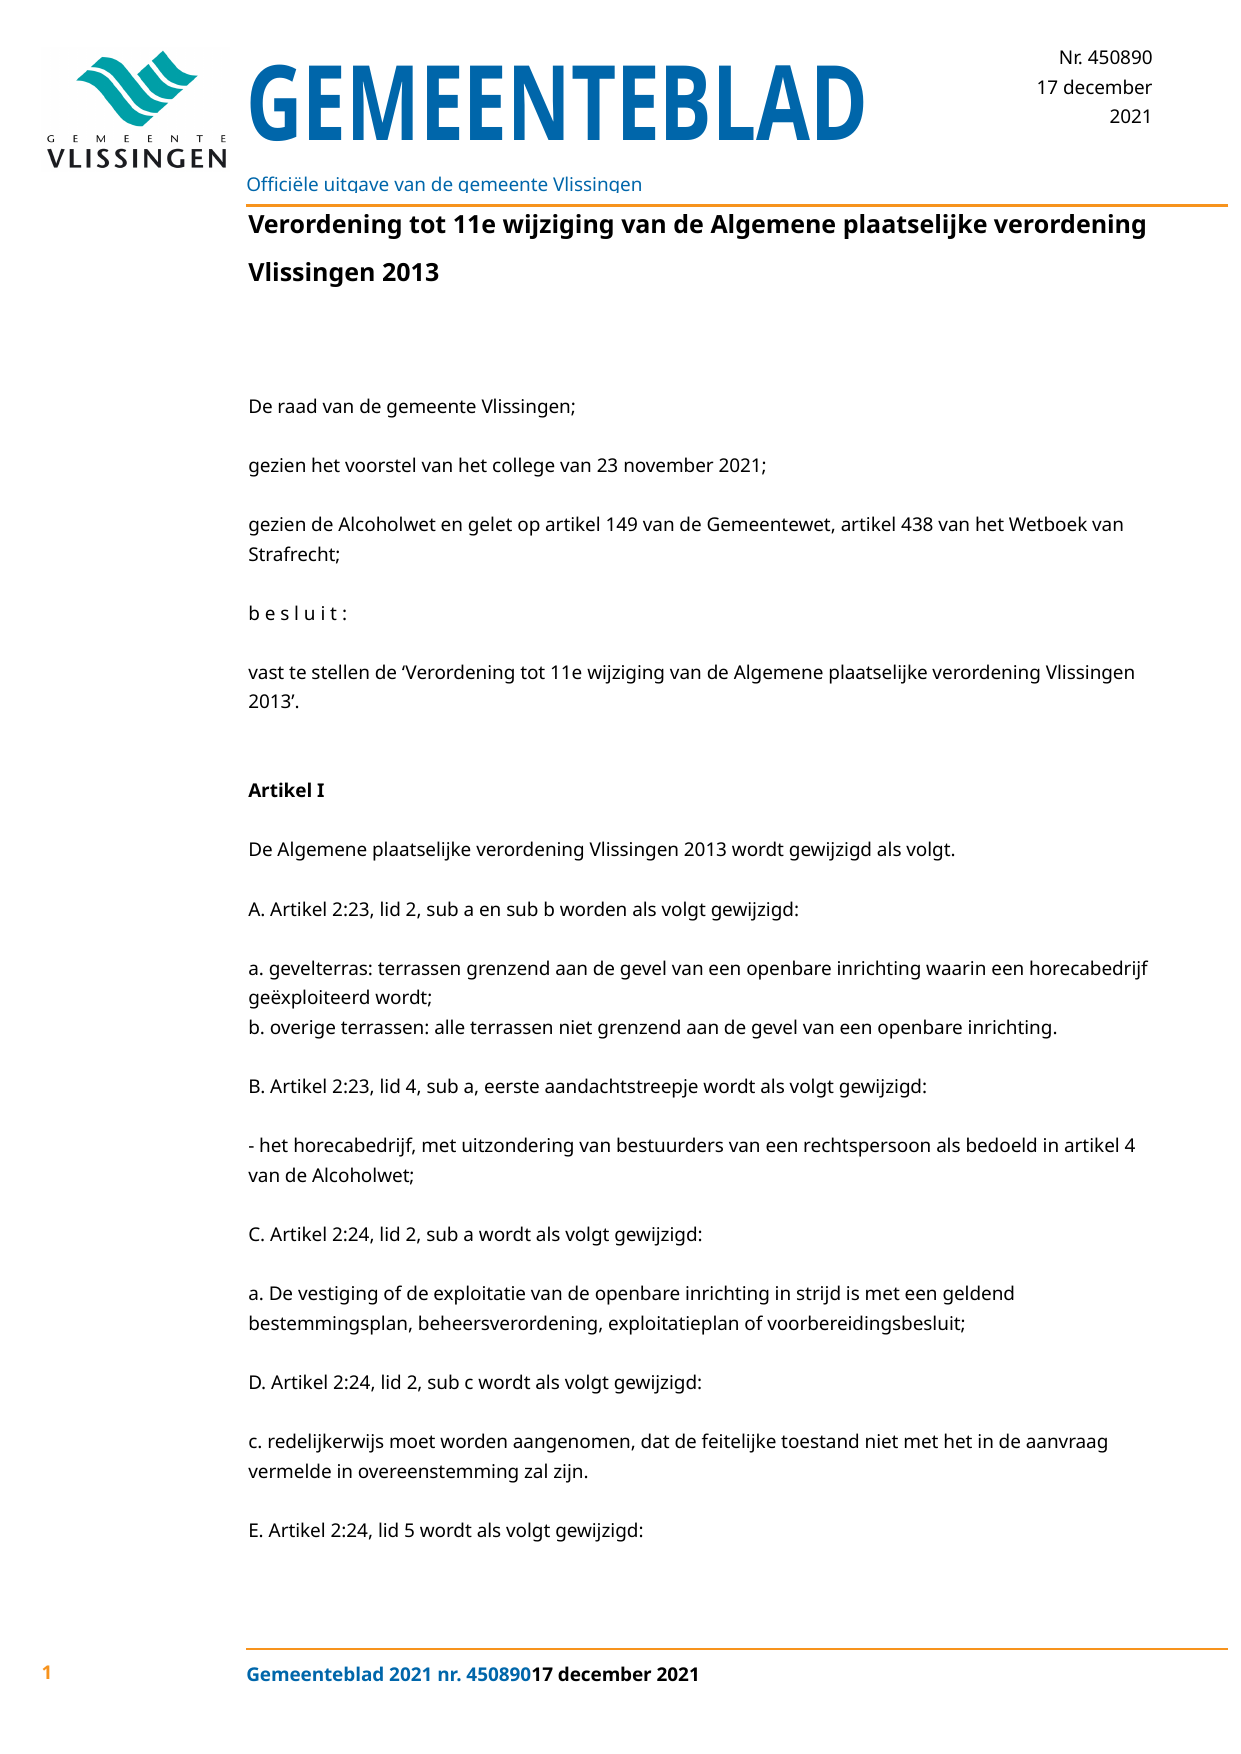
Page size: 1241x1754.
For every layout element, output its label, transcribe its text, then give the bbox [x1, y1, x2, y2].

text - het horecabedrijf, met uitzondering van bestuurders van een rechtspersoon als bedoeld in artikel 4 van de Alcoholwet; [248, 1132, 1152, 1188]
text De Algemene plaatselijke verordening Vlissingen 2013 wordt gewijzigd als volgt. [248, 837, 1152, 862]
text b e s l u i t : [248, 600, 1152, 626]
text C. Artikel 2:24, lid 2, sub a wordt als volgt gewijzigd: [248, 1221, 1152, 1247]
text c. redelijkerwijs moet worden aangenomen, dat de feitelijke toestand niet met het in de aanvraag vermelde in overeenstemming zal zijn. [248, 1428, 1152, 1484]
text gezien het voorstel van het college van 23 november 2021; [248, 452, 1152, 478]
text Verordening tot 11e wijziging van de Algemene plaatselijke verordening Vlissingen 2013 [248, 207, 1152, 288]
text D. Artikel 2:24, lid 2, sub c wordt als volgt gewijzigd: [248, 1369, 1152, 1395]
text b. overige terrassen: alle terrassen niet grenzend aan de gevel van een openbare inrichting. [248, 1014, 1152, 1040]
text A. Artikel 2:23, lid 2, sub a en sub b worden als volgt gewijzigd: [248, 896, 1152, 922]
text gezien de Alcoholwet en gelet op artikel 149 van de Gemeentewet, artikel 438 van het Wetboek van Strafrecht; [248, 511, 1152, 567]
picture [41, 47, 231, 172]
text a. De vestiging of de exploitatie van de openbare inrichting in strijd is met een geldend bestemmingsplan, beheersverordening, exploitatieplan of voorbereidingsbesluit; [248, 1280, 1152, 1336]
text De raad van de gemeente Vlissingen; [248, 393, 1152, 419]
text B. Artikel 2:23, lid 4, sub a, eerste aandachtstreepje wordt als volgt gewijzigd: [248, 1073, 1152, 1099]
text E. Artikel 2:24, lid 5 wordt als volgt gewijzigd: [248, 1517, 1152, 1543]
text vast te stellen de ‘Verordening tot 11e wijziging van de Algemene plaatselijke verordening Vlissingen 2013’. [248, 659, 1152, 714]
text a. gevelterras: terrassen grenzend aan de gevel van een openbare inrichting waarin een horecabedrijf geëxploiteerd wordt; [248, 955, 1152, 1010]
text Artikel I [248, 777, 1152, 803]
